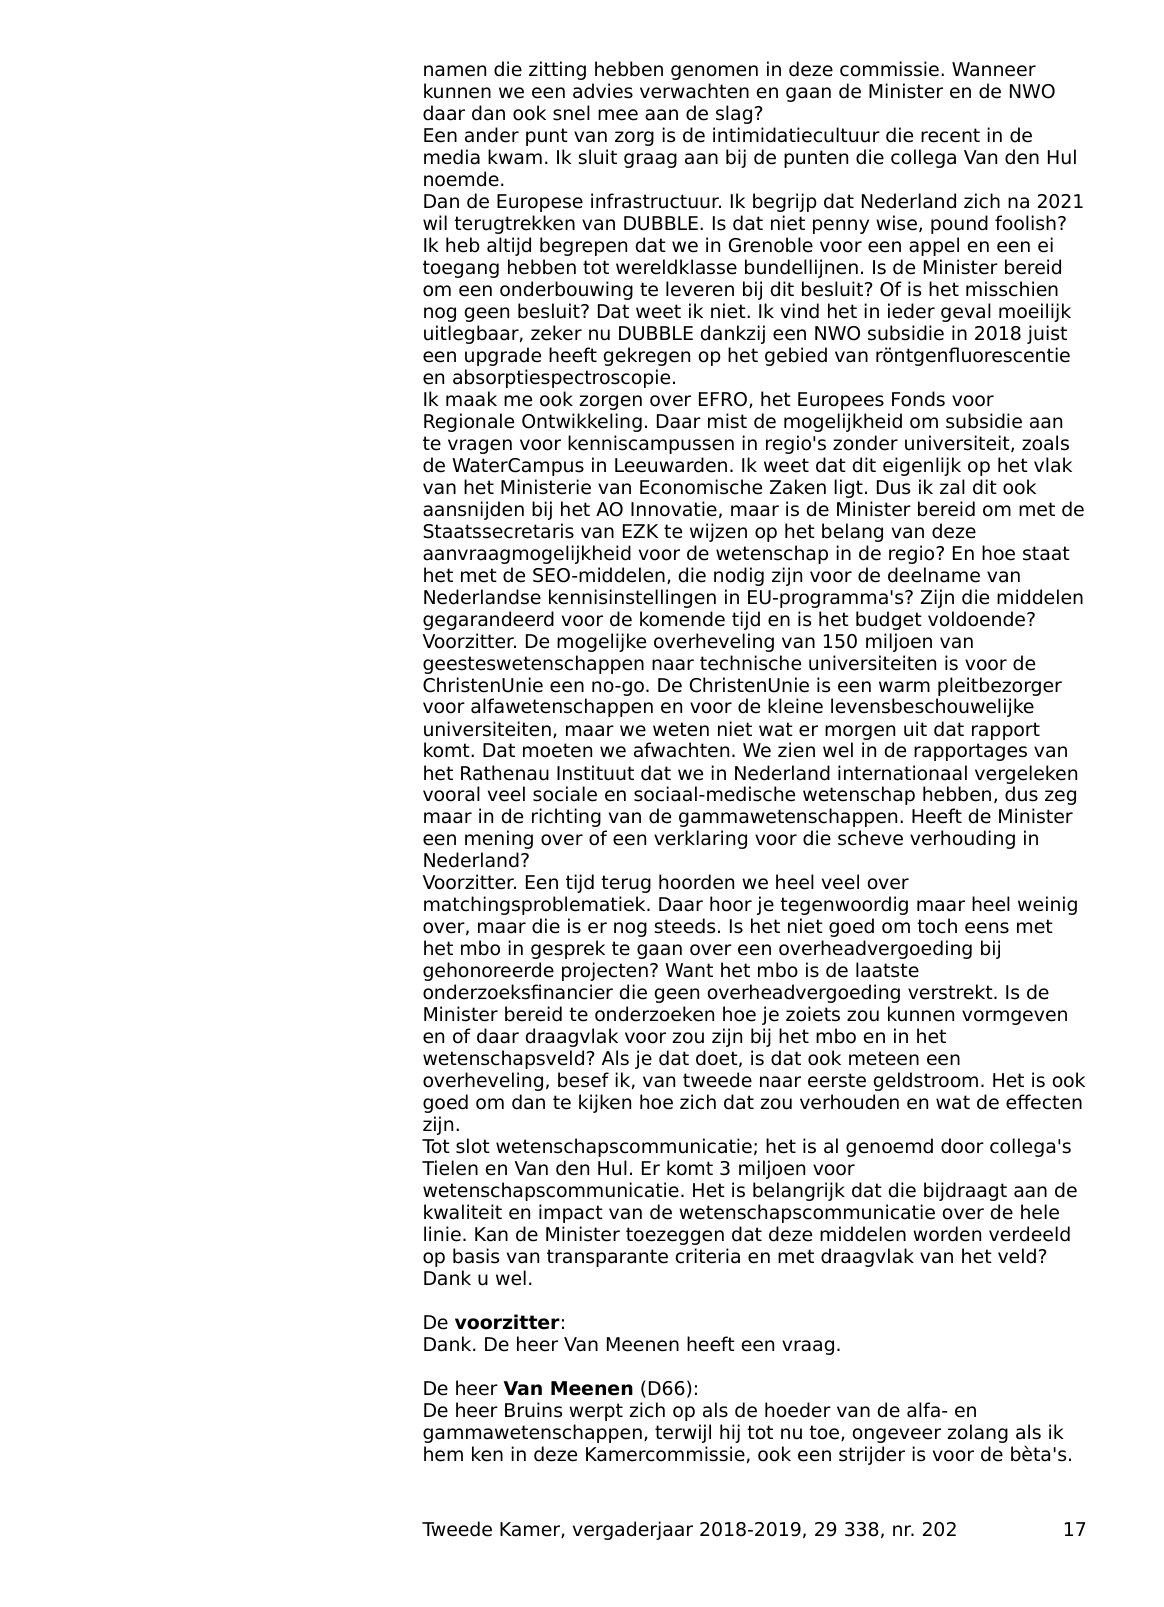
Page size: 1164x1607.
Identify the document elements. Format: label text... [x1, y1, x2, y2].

text Dan de Europese infrastructuur. Ik begrijp dat Nederland zich na 2021 wil terugtrekken van DUBBLE. Is dat niet penny wise, pound foolish? Ik heb altijd begrepen dat we in Grenoble voor een appel en een ei toegang hebben tot wereldklasse bundellijnen. Is de Minister bereid om een onderbouwing te leveren bij dit besluit? Of is het misschien nog geen besluit? Dat weet ik niet. Ik vind het in ieder geval moeilijk uitlegbaar, zeker nu DUBBLE dankzij een NWO subsidie in 2018 juist een upgrade heeft gekregen op het gebied van röntgenfluorescentie en absorptiespectroscopie. [422, 191, 1087, 389]
text Ik maak me ook zorgen over EFRO, het Europees Fonds voor Regionale Ontwikkeling. Daar mist de mogelijkheid om subsidie aan te vragen voor kenniscampussen in regio's zonder universiteit, zoals de WaterCampus in Leeuwarden. Ik weet dat dit eigenlijk op het vlak van het Ministerie van Economische Zaken ligt. Dus ik zal dit ook aansnijden bij het AO Innovatie, maar is de Minister bereid om met de Staatssecretaris van EZK te wijzen op het belang van deze aanvraagmogelijkheid voor de wetenschap in de regio? En hoe staat het met de SEO-middelen, die nodig zijn voor de deelname van Nederlandse kennisinstellingen in EU-programma's? Zijn die middelen gegarandeerd voor de komende tijd en is het budget voldoende? [422, 389, 1087, 631]
text Dank u wel. [422, 1268, 1087, 1290]
text De heer Van Meenen (D66): [422, 1378, 1087, 1400]
text De heer Bruins werpt zich op als de hoeder van de alfa- en gammawetenschappen, terwijl hij tot nu toe, ongeveer zolang als ik hem ken in deze Kamercommissie, ook een strijder is voor de bèta's. [422, 1400, 1087, 1466]
text Voorzitter. De mogelijke overheveling van 150 miljoen van geesteswetenschappen naar technische universiteiten is voor de ChristenUnie een no-go. De ChristenUnie is een warm pleitbezorger voor alfawetenschappen en voor de kleine levensbeschouwelijke universiteiten, maar we weten niet wat er morgen uit dat rapport komt. Dat moeten we afwachten. We zien wel in de rapportages van het Rathenau Instituut dat we in Nederland internationaal vergeleken vooral veel sociale en sociaal-medische wetenschap hebben, dus zeg maar in de richting van de gammawetenschappen. Heeft de Minister een mening over of een verklaring voor die scheve verhouding in Nederland? [422, 631, 1087, 872]
text Dank. De heer Van Meenen heeft een vraag. [422, 1334, 1087, 1356]
text De voorzitter: [422, 1312, 1087, 1334]
text Een ander punt van zorg is de intimidatiecultuur die recent in de media kwam. Ik sluit graag aan bij de punten die collega Van den Hul noemde. [422, 125, 1087, 191]
text Voorzitter. Een tijd terug hoorden we heel veel over matchingsproblematiek. Daar hoor je tegenwoordig maar heel weinig over, maar die is er nog steeds. Is het niet goed om toch eens met het mbo in gesprek te gaan over een overheadvergoeding bij gehonoreerde projecten? Want het mbo is de laatste onderzoeksfinancier die geen overheadvergoeding verstrekt. Is de Minister bereid te onderzoeken hoe je zoiets zou kunnen vormgeven en of daar draagvlak voor zou zijn bij het mbo en in het wetenschapsveld? Als je dat doet, is dat ook meteen een overheveling, besef ik, van tweede naar eerste geldstroom. Het is ook goed om dan te kijken hoe zich dat zou verhouden en wat de effecten zijn. [422, 872, 1087, 1136]
text Tot slot wetenschapscommunicatie; het is al genoemd door collega's Tielen en Van den Hul. Er komt 3 miljoen voor wetenschapscommunicatie. Het is belangrijk dat die bijdraagt aan de kwaliteit en impact van de wetenschapscommunicatie over de hele linie. Kan de Minister toezeggen dat deze middelen worden verdeeld op basis van transparante criteria en met draagvlak van het veld? [422, 1136, 1087, 1268]
text namen die zitting hebben genomen in deze commissie. Wanneer kunnen we een advies verwachten en gaan de Minister en de NWO daar dan ook snel mee aan de slag? [422, 59, 1087, 125]
